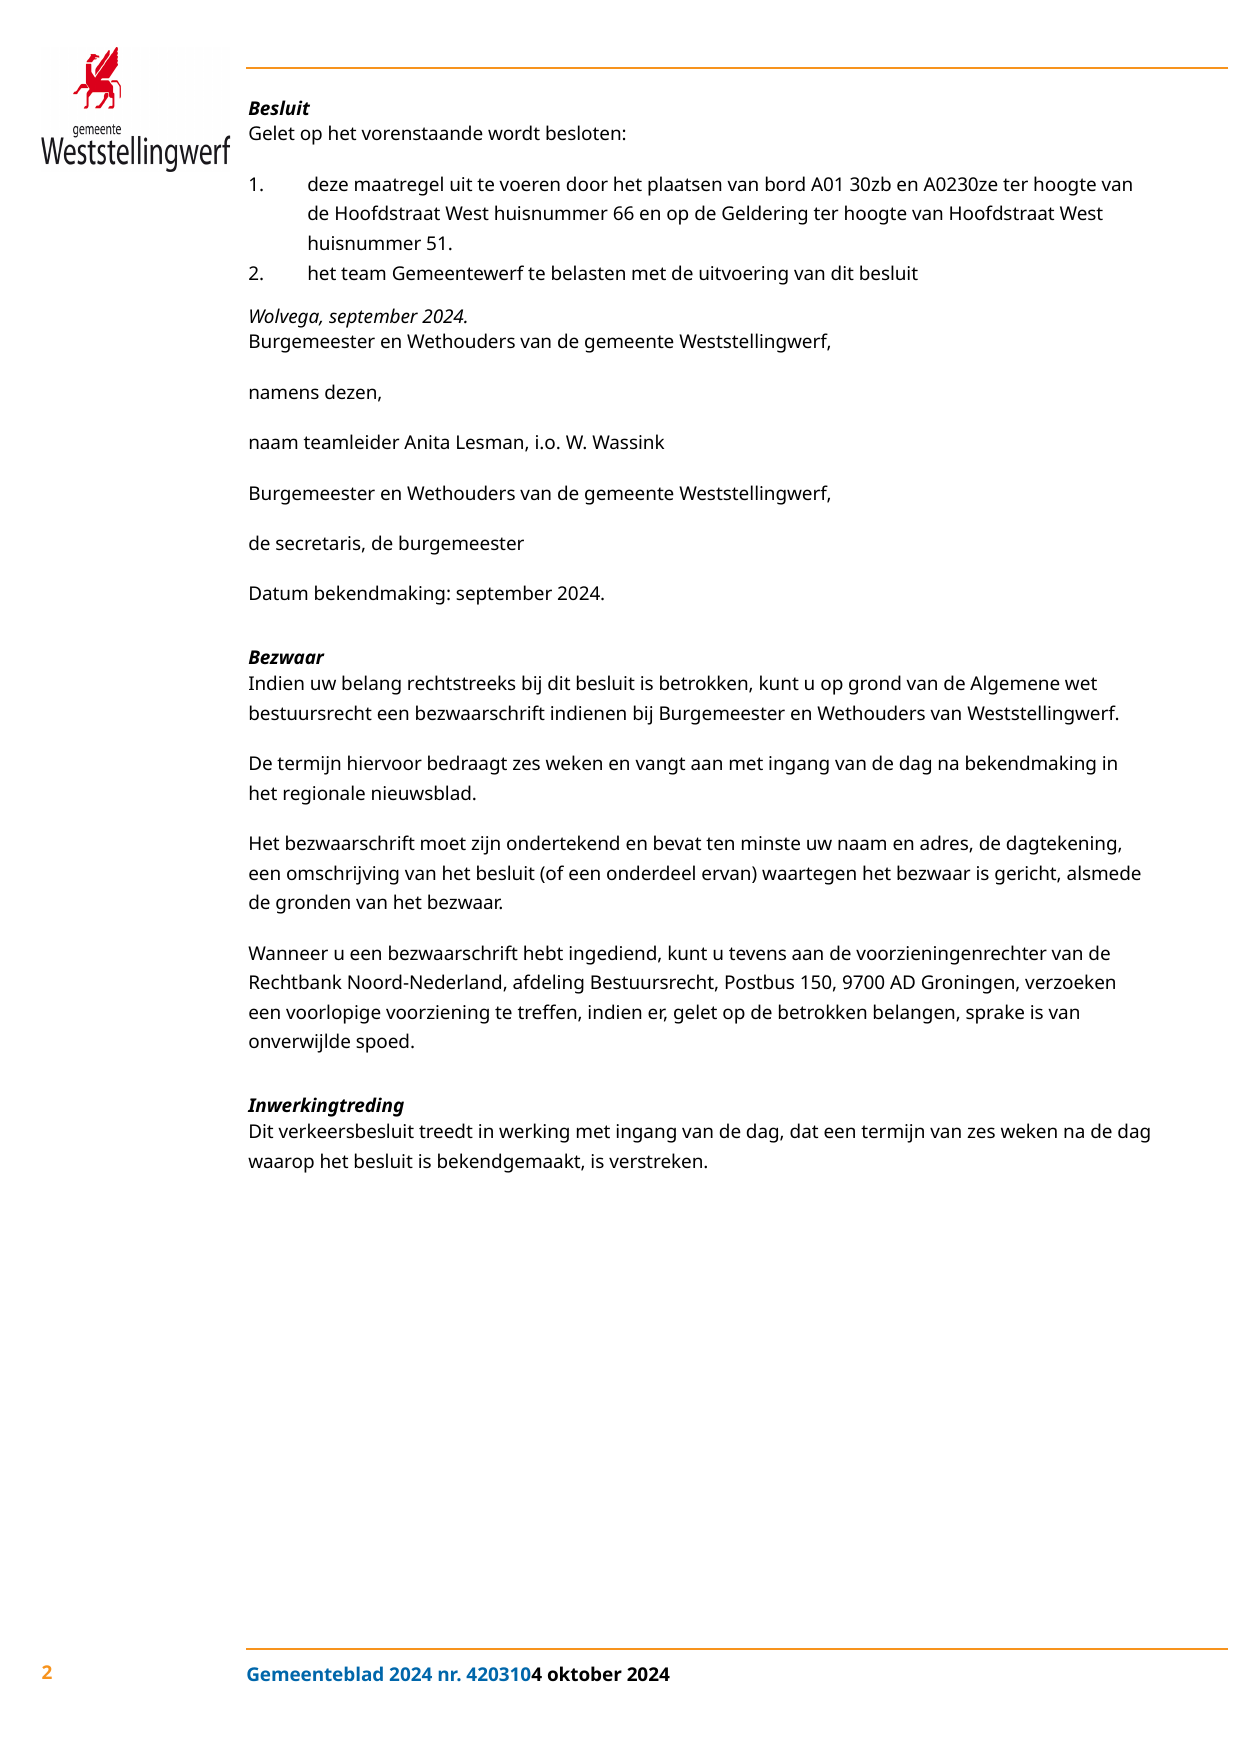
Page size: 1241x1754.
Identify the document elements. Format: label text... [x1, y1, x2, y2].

picture [41, 47, 231, 172]
list het team Gemeentewerf te belasten met de uitvoering van dit besluit [248, 260, 1152, 285]
text Datum bekendmaking: september 2024. [248, 581, 1152, 606]
text namens dezen, [248, 379, 1152, 405]
text Wanneer u een bezwaarschrift hebt ingediend, kunt u tevens aan de voorzieningenrechter van de Rechtbank Noord-Nederland, afdeling Bestuursrecht, Postbus 150, 9700 AD Groningen, verzoeken een voorlopige voorziening te treffen, indien er, gelet op de betrokken belangen, sprake is van onverwijlde spoed. [248, 940, 1152, 1054]
text Indien uw belang rechtstreeks bij dit besluit is betrokken, kunt u op grond van de Algemene wet bestuursrecht een bezwaarschrift indienen bij Burgemeester en Wethouders van Weststellingwerf. [248, 670, 1152, 726]
text De termijn hiervoor bedraagt zes weken en vangt aan met ingang van de dag na bekendmaking in het regionale nieuwsblad. [248, 750, 1152, 806]
text Dit verkeersbesluit treedt in werking met ingang van de dag, dat een termijn van zes weken na de dag waarop het besluit is bekendgemaakt, is verstreken. [248, 1118, 1152, 1174]
text de secretaris, de burgemeester [248, 530, 1152, 556]
text Wolvega, september 2024. [248, 303, 1152, 328]
text Inwerkingtreding [248, 1093, 1152, 1118]
list deze maatregel uit te voeren door het plaatsen van bord A01 30zb en A0230ze ter hoogte van de Hoofdstraat West huisnummer 66 en op de Geldering ter hoogte van Hoofdstraat West huisnummer 51. [248, 171, 1152, 256]
text Burgemeester en Wethouders van de gemeente Weststellingwerf, [248, 480, 1152, 506]
text naam teamleider Anita Lesman, i.o. W. Wassink [248, 429, 1152, 455]
text Bezwaar [248, 644, 1152, 670]
text Burgemeester en Wethouders van de gemeente Weststellingwerf, [248, 328, 1152, 354]
text Het bezwaarschrift moet zijn ondertekend en bevat ten minste uw naam en adres, de dagtekening, een omschrijving van het besluit (of een onderdeel ervan) waartegen het bezwaar is gericht, alsmede de gronden van het bezwaar. [248, 830, 1152, 915]
text Besluit [248, 95, 1152, 121]
text Gelet op het vorenstaande wordt besloten: [248, 121, 1152, 146]
